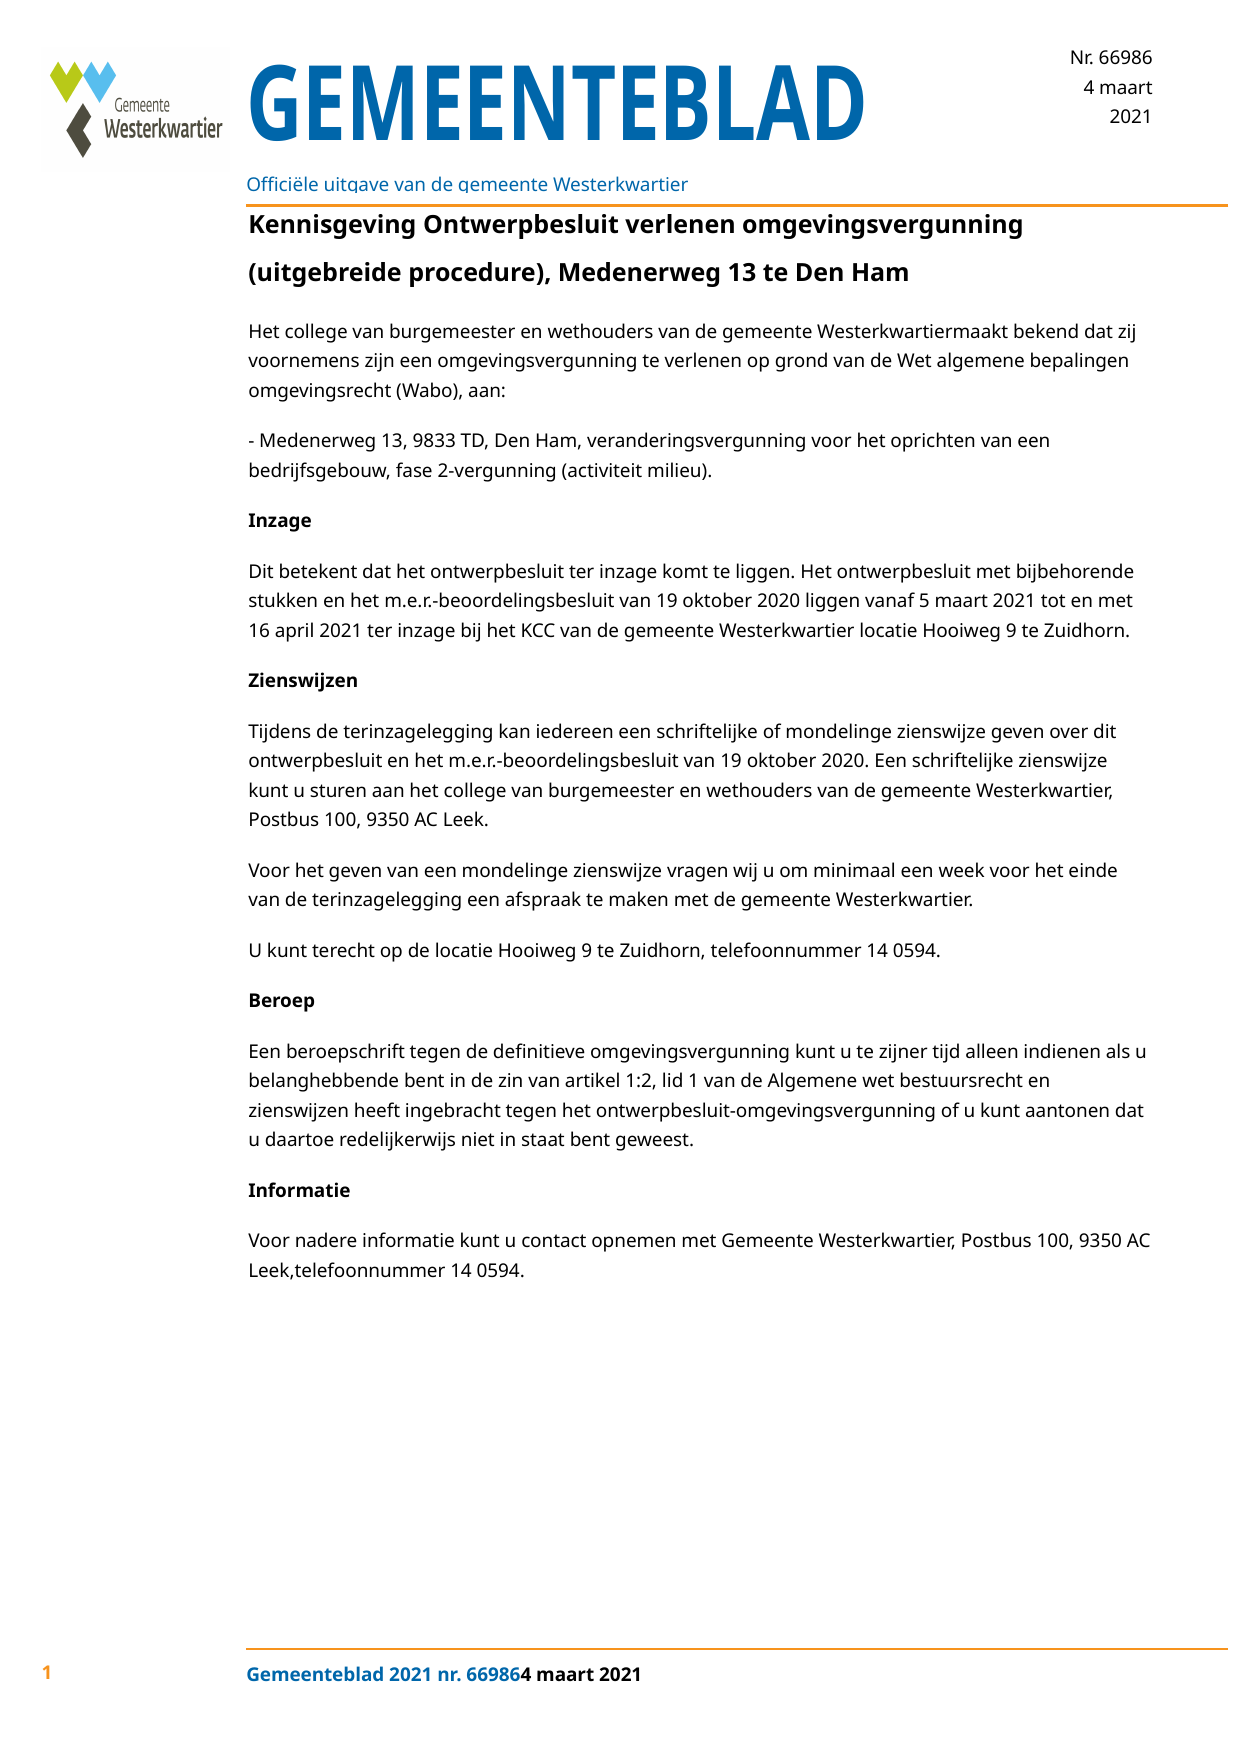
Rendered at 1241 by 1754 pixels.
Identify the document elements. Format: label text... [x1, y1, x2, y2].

text Het college van burgemeester en wethouders van de gemeente Westerkwartiermaakt bekend dat zij voornemens zijn een omgevingsvergunning te verlenen op grond van de Wet algemene bepalingen omgevingsrecht (Wabo), aan: [248, 318, 1152, 403]
picture [41, 47, 231, 172]
text Dit betekent dat het ontwerpbesluit ter inzage komt te liggen. Het ontwerpbesluit met bijbehorende stukken en het m.e.r.-beoordelingsbesluit van 19 oktober 2020 liggen vanaf 5 maart 2021 tot en met 16 april 2021 ter inzage bij het KCC van de gemeente Westerkwartier locatie Hooiweg 9 te Zuidhorn. [248, 558, 1152, 643]
text U kunt terecht op de locatie Hooiweg 9 te Zuidhorn, telefoonnummer 14 0594. [248, 937, 1152, 963]
text Een beroepschrift tegen de definitieve omgevingsvergunning kunt u te zijner tijd alleen indienen als u belanghebbende bent in de zin van artikel 1:2, lid 1 van de Algemene wet bestuursrecht en zienswijzen heeft ingebracht tegen het ontwerpbesluit-omgevingsvergunning of u kunt aantonen dat u daartoe redelijkerwijs niet in staat bent geweest. [248, 1038, 1152, 1152]
text Tijdens de terinzagelegging kan iedereen een schriftelijke of mondelinge zienswijze geven over dit ontwerpbesluit en het m.e.r.-beoordelingsbesluit van 19 oktober 2020. Een schriftelijke zienswijze kunt u sturen aan het college van burgemeester en wethouders van de gemeente Westerkwartier, Postbus 100, 9350 AC Leek. [248, 718, 1152, 832]
text - Medenerweg 13, 9833 TD, Den Ham, veranderingsvergunning voor het oprichten van een bedrijfsgebouw, fase 2-vergunning (activiteit milieu). [248, 427, 1152, 483]
text Voor nadere informatie kunt u contact opnemen met Gemeente Westerkwartier, Postbus 100, 9350 AC Leek,telefoonnummer 14 0594. [248, 1227, 1152, 1283]
text Inzage [248, 507, 1152, 533]
text Beroep [248, 987, 1152, 1013]
text Voor het geven van een mondelinge zienswijze vragen wij u om minimaal een week voor het einde van de terinzagelegging een afspraak te maken met de gemeente Westerkwartier. [248, 857, 1152, 912]
text Kennisgeving Ontwerpbesluit verlenen omgevingsvergunning (uitgebreide procedure), Medenerweg 13 te Den Ham [248, 207, 1152, 288]
text Zienswijzen [248, 667, 1152, 693]
text Informatie [248, 1177, 1152, 1203]
